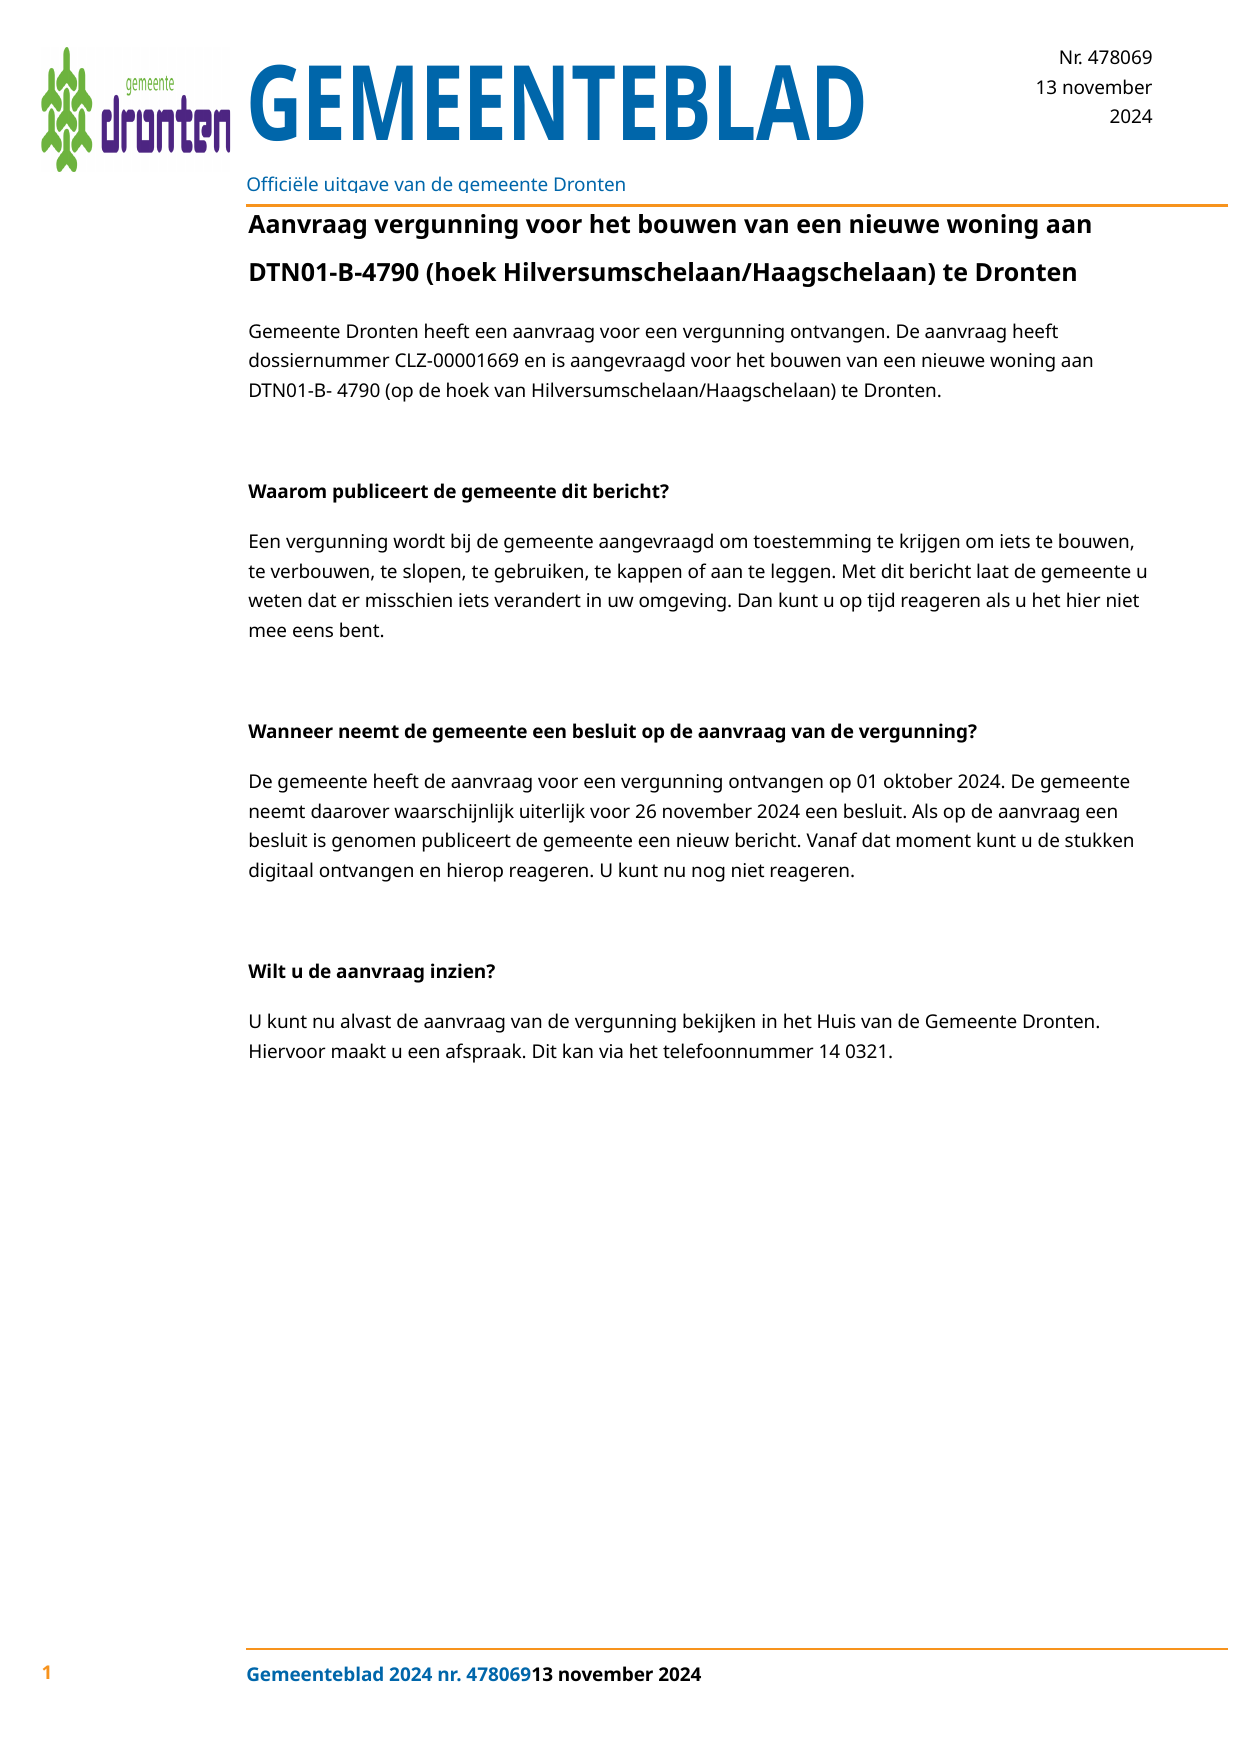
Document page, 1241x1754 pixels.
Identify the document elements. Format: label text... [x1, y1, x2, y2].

text Een vergunning wordt bij de gemeente aangevraagd om toestemming te krijgen om iets te bouwen, te verbouwen, te slopen, te gebruiken, te kappen of aan te leggen. Met dit bericht laat de gemeente u weten dat er misschien iets verandert in uw omgeving. Dan kunt u op tijd reageren als u het hier niet mee eens bent. [248, 528, 1152, 643]
text U kunt nu alvast de aanvraag van de vergunning bekijken in het Huis van de Gemeente Dronten. Hiervoor maakt u een afspraak. Dit kan via het telefoonnummer 14 0321. [248, 1008, 1152, 1064]
text Gemeente Dronten heeft een aanvraag voor een vergunning ontvangen. De aanvraag heeft dossiernummer CLZ-00001669 en is aangevraagd voor het bouwen van een nieuwe woning aan DTN01-B- 4790 (op de hoek van Hilversumschelaan/Haagschelaan) te Dronten. [248, 318, 1152, 403]
text De gemeente heeft de aanvraag voor een vergunning ontvangen op 01 oktober 2024. De gemeente neemt daarover waarschijnlijk uiterlijk voor 26 november 2024 een besluit. Als op de aanvraag een besluit is genomen publiceert de gemeente een nieuw bericht. Vanaf dat moment kunt u de stukken digitaal ontvangen en hierop reageren. U kunt nu nog niet reageren. [248, 768, 1152, 883]
text Waarom publiceert de gemeente dit bericht? [248, 478, 1152, 504]
picture [41, 47, 231, 172]
text Wilt u de aanvraag inzien? [248, 958, 1152, 984]
text Aanvraag vergunning voor het bouwen van een nieuwe woning aan DTN01-B-4790 (hoek Hilversumschelaan/Haagschelaan) te Dronten [248, 207, 1152, 288]
text Wanneer neemt de gemeente een besluit op de aanvraag van de vergunning? [248, 718, 1152, 744]
